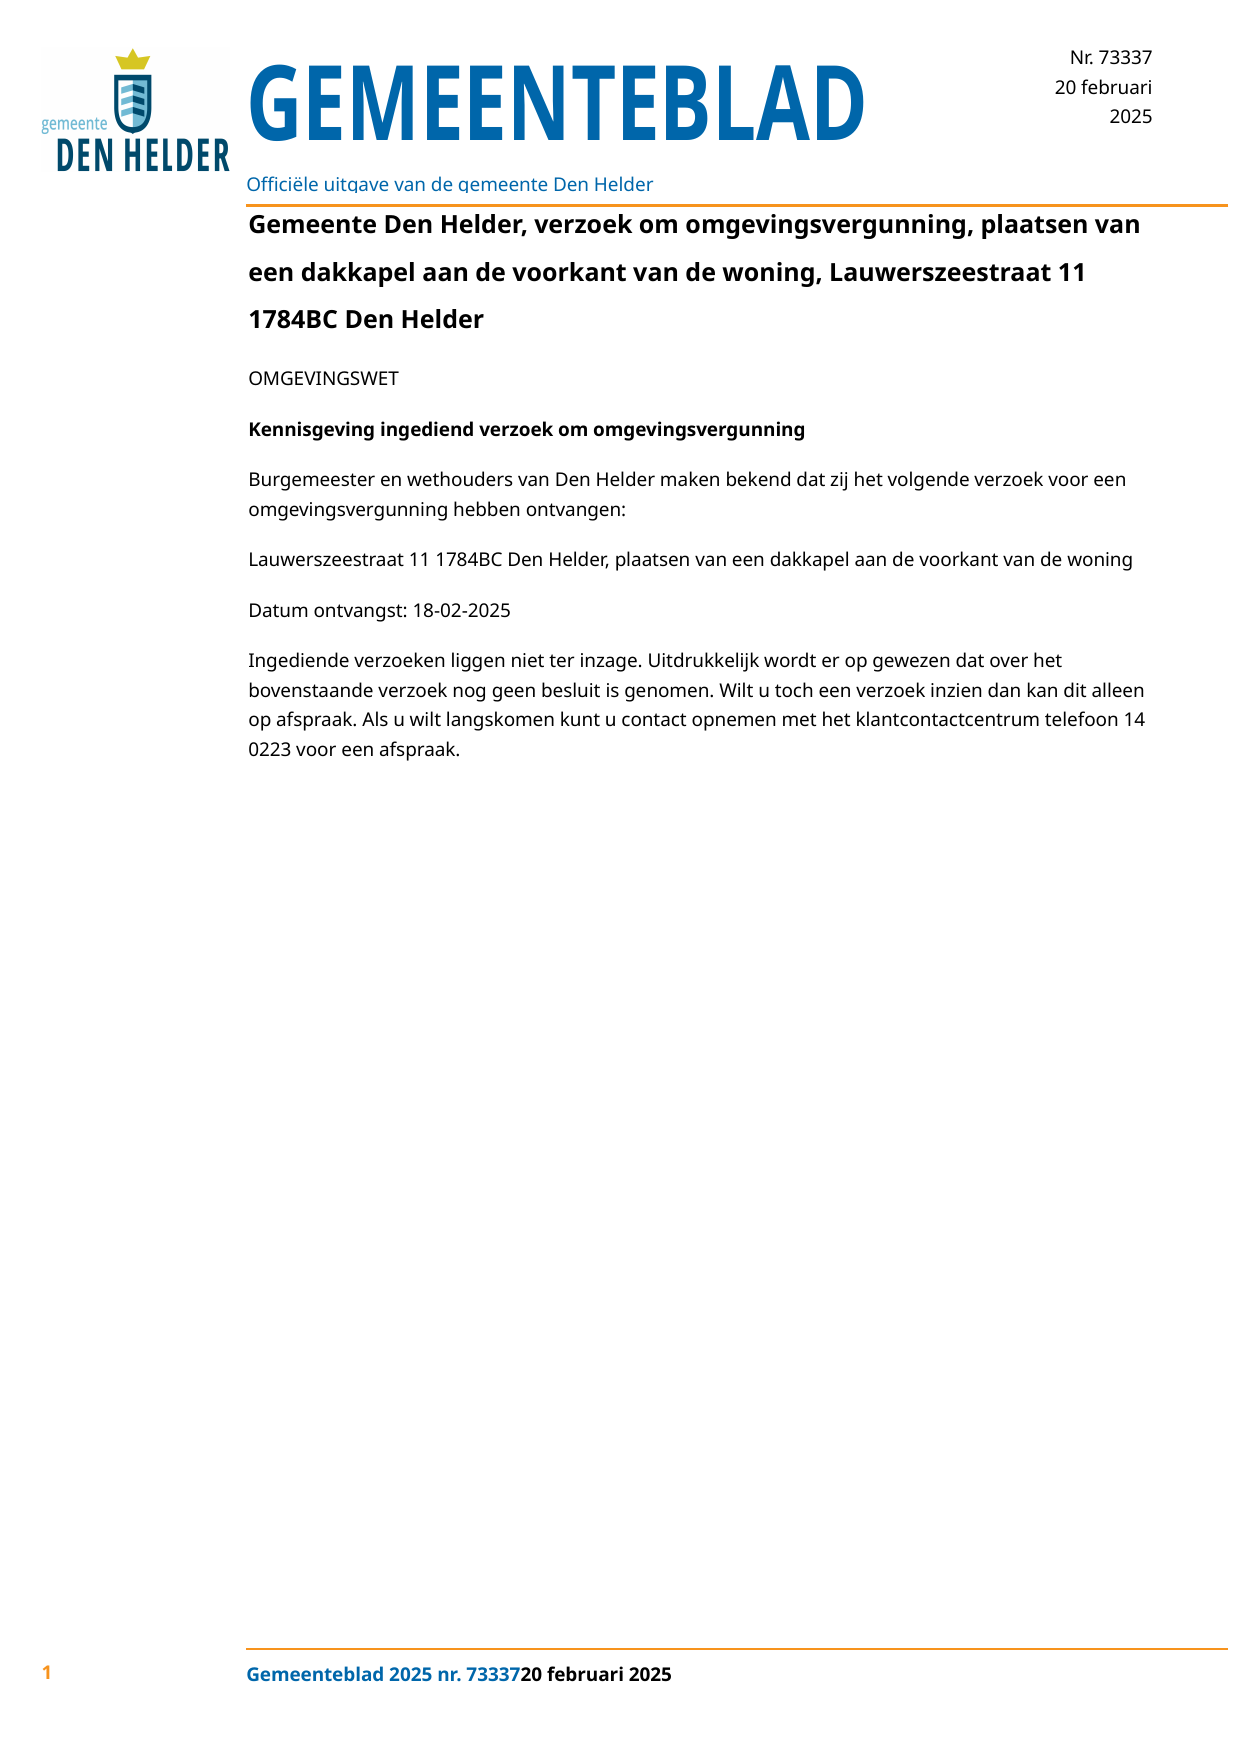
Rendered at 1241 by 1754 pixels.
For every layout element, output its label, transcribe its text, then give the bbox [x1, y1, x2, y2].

picture [182, 144, 187, 165]
picture [100, 154, 106, 172]
text Burgemeester en wethouders van Den Helder maken bekend dat zij het volgende verzoek voor een omgevingsvergunning hebben ontvangen: [248, 466, 1152, 522]
picture [41, 47, 231, 172]
picture [220, 160, 224, 172]
text Kennisgeving ingediend verzoek om omgevingsvergunning [248, 416, 1152, 442]
text Lauwerszeestraat 11 1784BC Den Helder, plaatsen van een dakkapel aan de voorkant van de woning [248, 546, 1152, 572]
text Ingediende verzoeken liggen niet ter inzage. Uitdrukkelijk wordt er op gewezen dat over het bovenstaande verzoek nog geen besluit is genomen. Wilt u toch een verzoek inzien dan kan dit alleen op afspraak. Als u wilt langskomen kunt u contact opnemen met het klantcontactcentrum telefoon 14 0223 voor een afspraak. [248, 647, 1152, 762]
picture [63, 144, 68, 165]
text Gemeente Den Helder, verzoek om omgevingsvergunning, plaatsen van een dakkapel aan de voorkant van de woning, Lauwerszeestraat 11 1784BC Den Helder [248, 207, 1152, 336]
text OMGEVINGSWET [248, 366, 1152, 391]
picture [130, 157, 135, 172]
text Datum ontvangst: 18-02-2025 [248, 597, 1152, 622]
